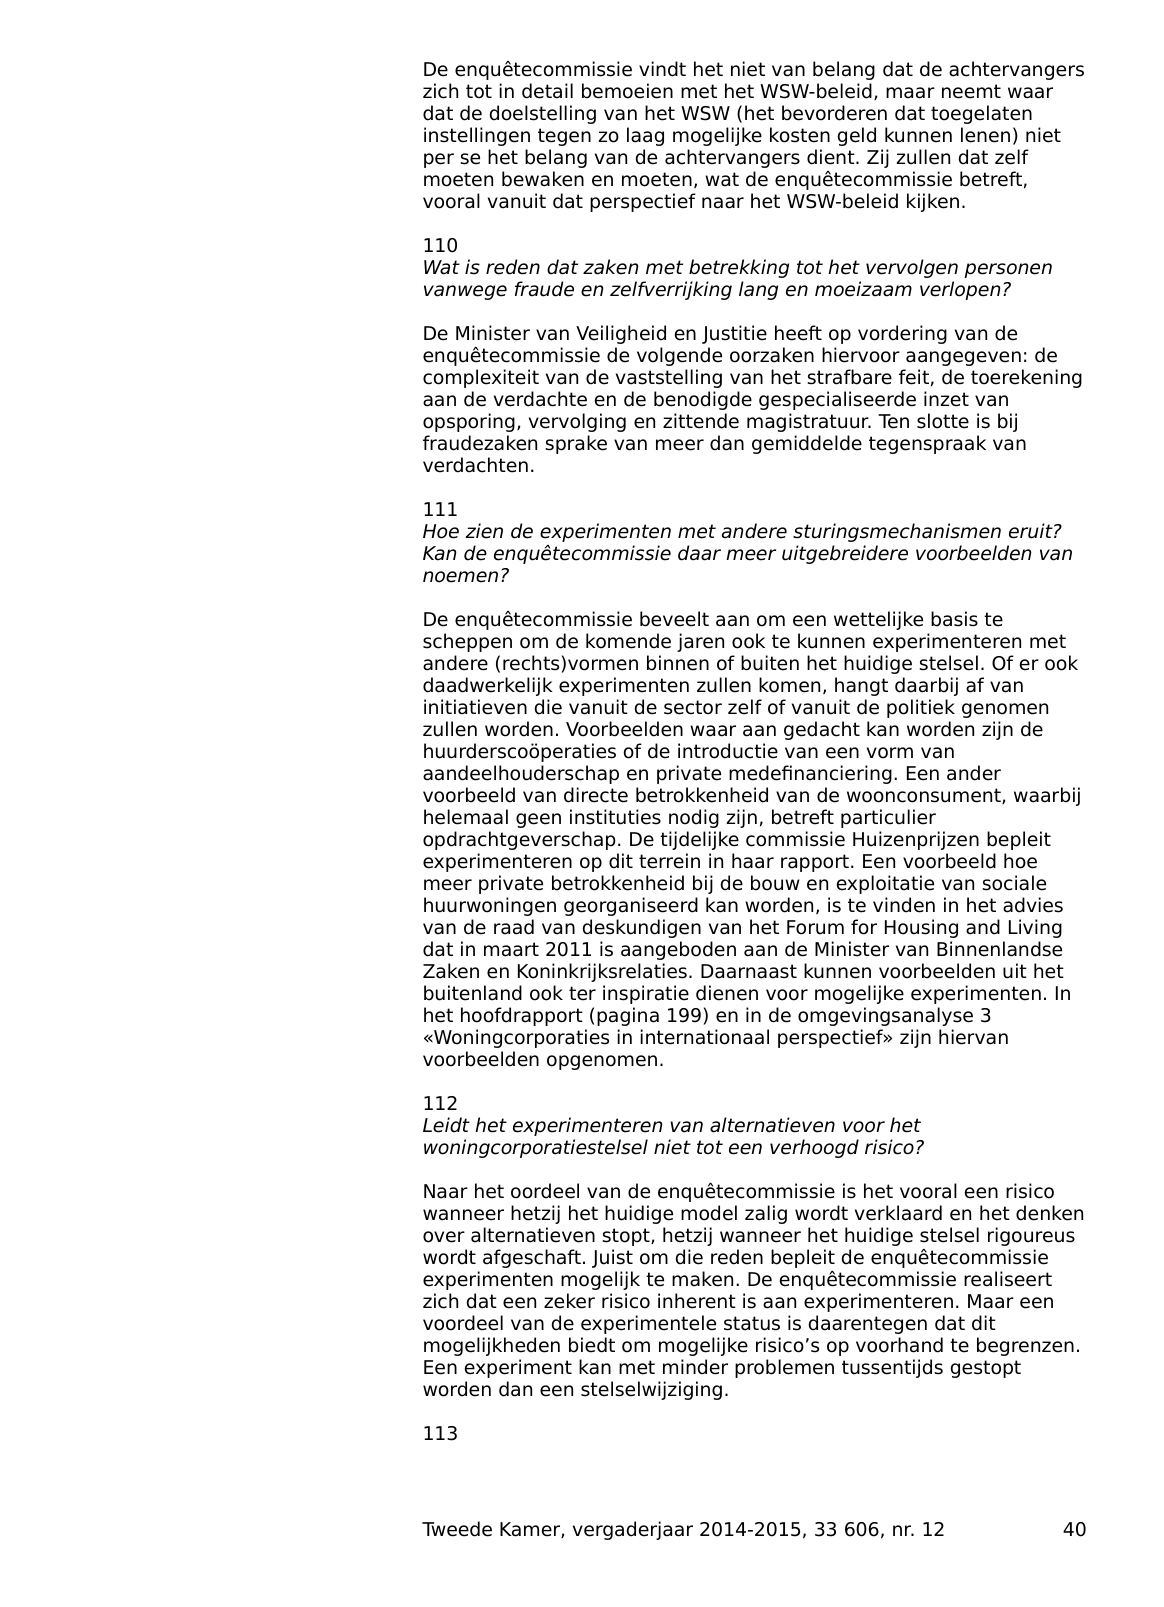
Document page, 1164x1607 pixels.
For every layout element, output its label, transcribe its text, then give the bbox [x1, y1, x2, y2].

text Wat is reden dat zaken met betrekking tot het vervolgen personen vanwege fraude en zelfverrijking lang en moeizaam verlopen? [422, 257, 1087, 301]
text 113 [422, 1423, 1087, 1445]
text Hoe zien de experimenten met andere sturingsmechanismen eruit? Kan de enquêtecommissie daar meer uitgebreidere voorbeelden van noemen? [422, 521, 1087, 587]
text De Minister van Veiligheid en Justitie heeft op vordering van de enquêtecommissie de volgende oorzaken hiervoor aangegeven: de complexiteit van de vaststelling van het strafbare feit, de toerekening aan de verdachte en de benodigde gespecialiseerde inzet van opsporing, vervolging en zittende magistratuur. Ten slotte is bij fraudezaken sprake van meer dan gemiddelde tegenspraak van verdachten. [422, 323, 1087, 477]
text Naar het oordeel van de enquêtecommissie is het vooral een risico wanneer hetzij het huidige model zalig wordt verklaard en het denken over alternatieven stopt, hetzij wanneer het huidige stelsel rigoureus wordt afgeschaft. Juist om die reden bepleit de enquêtecommissie experimenten mogelijk te maken. De enquêtecommissie realiseert zich dat een zeker risico inherent is aan experimenteren. Maar een voordeel van de experimentele status is daarentegen dat dit mogelijkheden biedt om mogelijke risico’s op voorhand te begrenzen. Een experiment kan met minder problemen tussentijds gestopt worden dan een stelselwijziging. [422, 1181, 1087, 1401]
text De enquêtecommissie beveelt aan om een wettelijke basis te scheppen om de komende jaren ook te kunnen experimenteren met andere (rechts)vormen binnen of buiten het huidige stelsel. Of er ook daadwerkelijk experimenten zullen komen, hangt daarbij af van initiatieven die vanuit de sector zelf of vanuit de politiek genomen zullen worden. Voorbeelden waar aan gedacht kan worden zijn de huurderscoöperaties of de introductie van een vorm van aandeelhouderschap en private medefinanciering. Een ander voorbeeld van directe betrokkenheid van de woonconsument, waarbij helemaal geen instituties nodig zijn, betreft particulier opdrachtgeverschap. De tijdelijke commissie Huizenprijzen bepleit experimenteren op dit terrein in haar rapport. Een voorbeeld hoe meer private betrokkenheid bij de bouw en exploitatie van sociale huurwoningen georganiseerd kan worden, is te vinden in het advies van de raad van deskundigen van het Forum for Housing and Living dat in maart 2011 is aangeboden aan de Minister van Binnenlandse Zaken en Koninkrijksrelaties. Daarnaast kunnen voorbeelden uit het buitenland ook ter inspiratie dienen voor mogelijke experimenten. In het hoofdrapport (pagina 199) en in de omgevingsanalyse 3 «Woningcorporaties in internationaal perspectief» zijn hiervan voorbeelden opgenomen. [422, 609, 1087, 1071]
text 111 [422, 499, 1087, 521]
text De enquêtecommissie vindt het niet van belang dat de achtervangers zich tot in detail bemoeien met het WSW-beleid, maar neemt waar dat de doelstelling van het WSW (het bevorderen dat toegelaten instellingen tegen zo laag mogelijke kosten geld kunnen lenen) niet per se het belang van de achtervangers dient. Zij zullen dat zelf moeten bewaken en moeten, wat de enquêtecommissie betreft, vooral vanuit dat perspectief naar het WSW-beleid kijken. [422, 59, 1087, 213]
text Leidt het experimenteren van alternatieven voor het woningcorporatiestelsel niet tot een verhoogd risico? [422, 1115, 1087, 1159]
text 112 [422, 1093, 1087, 1115]
text 110 [422, 235, 1087, 257]
